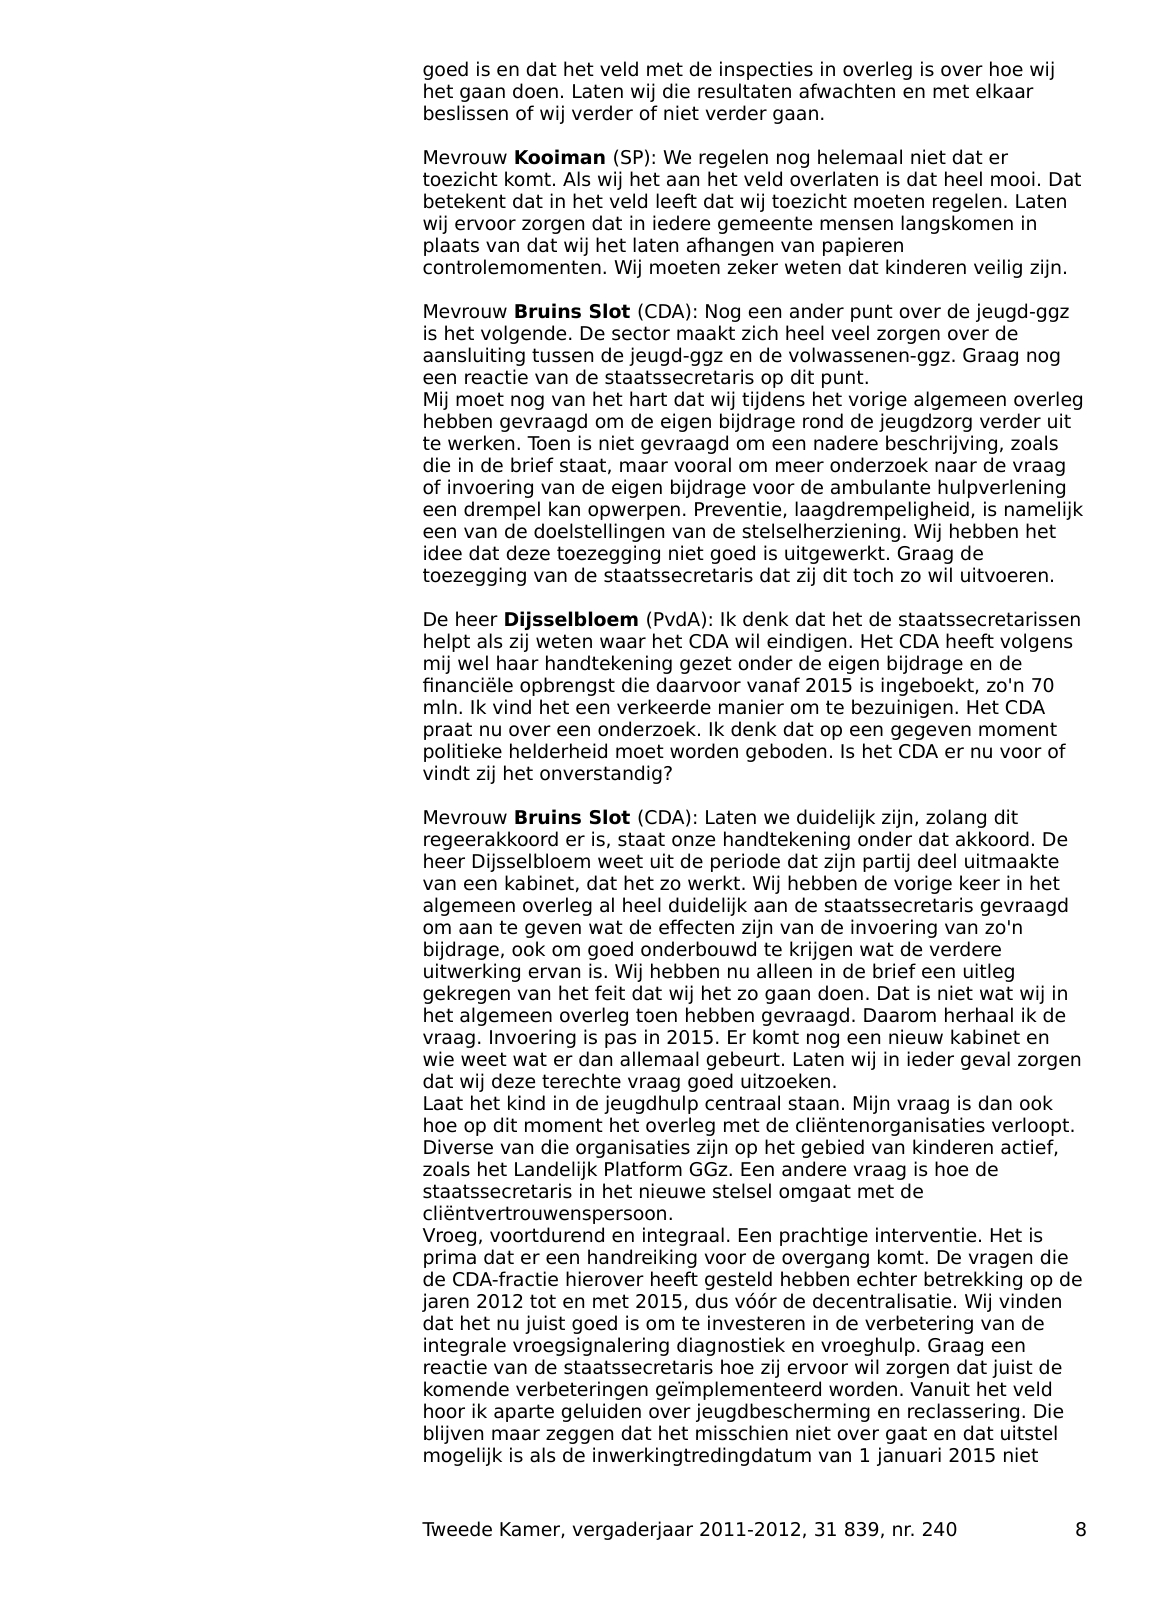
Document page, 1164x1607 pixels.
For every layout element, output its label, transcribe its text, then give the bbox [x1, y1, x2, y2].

text De heer Dijsselbloem (PvdA): Ik denk dat het de staatssecretarissen helpt als zij weten waar het CDA wil eindigen. Het CDA heeft volgens mij wel haar handtekening gezet onder de eigen bijdrage en de financiële opbrengst die daarvoor vanaf 2015 is ingeboekt, zo'n 70 mln. Ik vind het een verkeerde manier om te bezuinigen. Het CDA praat nu over een onderzoek. Ik denk dat op een gegeven moment politieke helderheid moet worden geboden. Is het CDA er nu voor of vindt zij het onverstandig? [422, 609, 1087, 785]
text Mevrouw Bruins Slot (CDA): Laten we duidelijk zijn, zolang dit regeerakkoord er is, staat onze handtekening onder dat akkoord. De heer Dijsselbloem weet uit de periode dat zijn partij deel uitmaakte van een kabinet, dat het zo werkt. Wij hebben de vorige keer in het algemeen overleg al heel duidelijk aan de staatssecretaris gevraagd om aan te geven wat de effecten zijn van de invoering van zo'n bijdrage, ook om goed onderbouwd te krijgen wat de verdere uitwerking ervan is. Wij hebben nu alleen in de brief een uitleg gekregen van het feit dat wij het zo gaan doen. Dat is niet wat wij in het algemeen overleg toen hebben gevraagd. Daarom herhaal ik de vraag. Invoering is pas in 2015. Er komt nog een nieuw kabinet en wie weet wat er dan allemaal gebeurt. Laten wij in ieder geval zorgen dat wij deze terechte vraag goed uitzoeken. [422, 807, 1087, 1093]
text Mevrouw Kooiman (SP): We regelen nog helemaal niet dat er toezicht komt. Als wij het aan het veld overlaten is dat heel mooi. Dat betekent dat in het veld leeft dat wij toezicht moeten regelen. Laten wij ervoor zorgen dat in iedere gemeente mensen langskomen in plaats van dat wij het laten afhangen van papieren controlemomenten. Wij moeten zeker weten dat kinderen veilig zijn. [422, 147, 1087, 279]
text Mevrouw Bruins Slot (CDA): Nog een ander punt over de jeugd-ggz is het volgende. De sector maakt zich heel veel zorgen over de aansluiting tussen de jeugd-ggz en de volwassenen-ggz. Graag nog een reactie van de staatssecretaris op dit punt. [422, 301, 1087, 389]
text Mij moet nog van het hart dat wij tijdens het vorige algemeen overleg hebben gevraagd om de eigen bijdrage rond de jeugdzorg verder uit te werken. Toen is niet gevraagd om een nadere beschrijving, zoals die in de brief staat, maar vooral om meer onderzoek naar de vraag of invoering van de eigen bijdrage voor de ambulante hulpverlening een drempel kan opwerpen. Preventie, laagdrempeligheid, is namelijk een van de doelstellingen van de stelselherziening. Wij hebben het idee dat deze toezegging niet goed is uitgewerkt. Graag de toezegging van de staatssecretaris dat zij dit toch zo wil uitvoeren. [422, 389, 1087, 587]
text Vroeg, voortdurend en integraal. Een prachtige interventie. Het is prima dat er een handreiking voor de overgang komt. De vragen die de CDA-fractie hierover heeft gesteld hebben echter betrekking op de jaren 2012 tot en met 2015, dus vóór de decentralisatie. Wij vinden dat het nu juist goed is om te investeren in de verbetering van de integrale vroegsignalering diagnostiek en vroeghulp. Graag een reactie van de staatssecretaris hoe zij ervoor wil zorgen dat juist de komende verbeteringen geïmplementeerd worden. Vanuit het veld hoor ik aparte geluiden over jeugdbescherming en reclassering. Die blijven maar zeggen dat het misschien niet over gaat en dat uitstel mogelijk is als de inwerkingtredingdatum van 1 januari 2015 niet [422, 1225, 1087, 1467]
text Laat het kind in de jeugdhulp centraal staan. Mijn vraag is dan ook hoe op dit moment het overleg met de cliëntenorganisaties verloopt. Diverse van die organisaties zijn op het gebied van kinderen actief, zoals het Landelijk Platform GGz. Een andere vraag is hoe de staatssecretaris in het nieuwe stelsel omgaat met de cliëntvertrouwenspersoon. [422, 1093, 1087, 1225]
text goed is en dat het veld met de inspecties in overleg is over hoe wij het gaan doen. Laten wij die resultaten afwachten en met elkaar beslissen of wij verder of niet verder gaan. [422, 59, 1087, 125]
